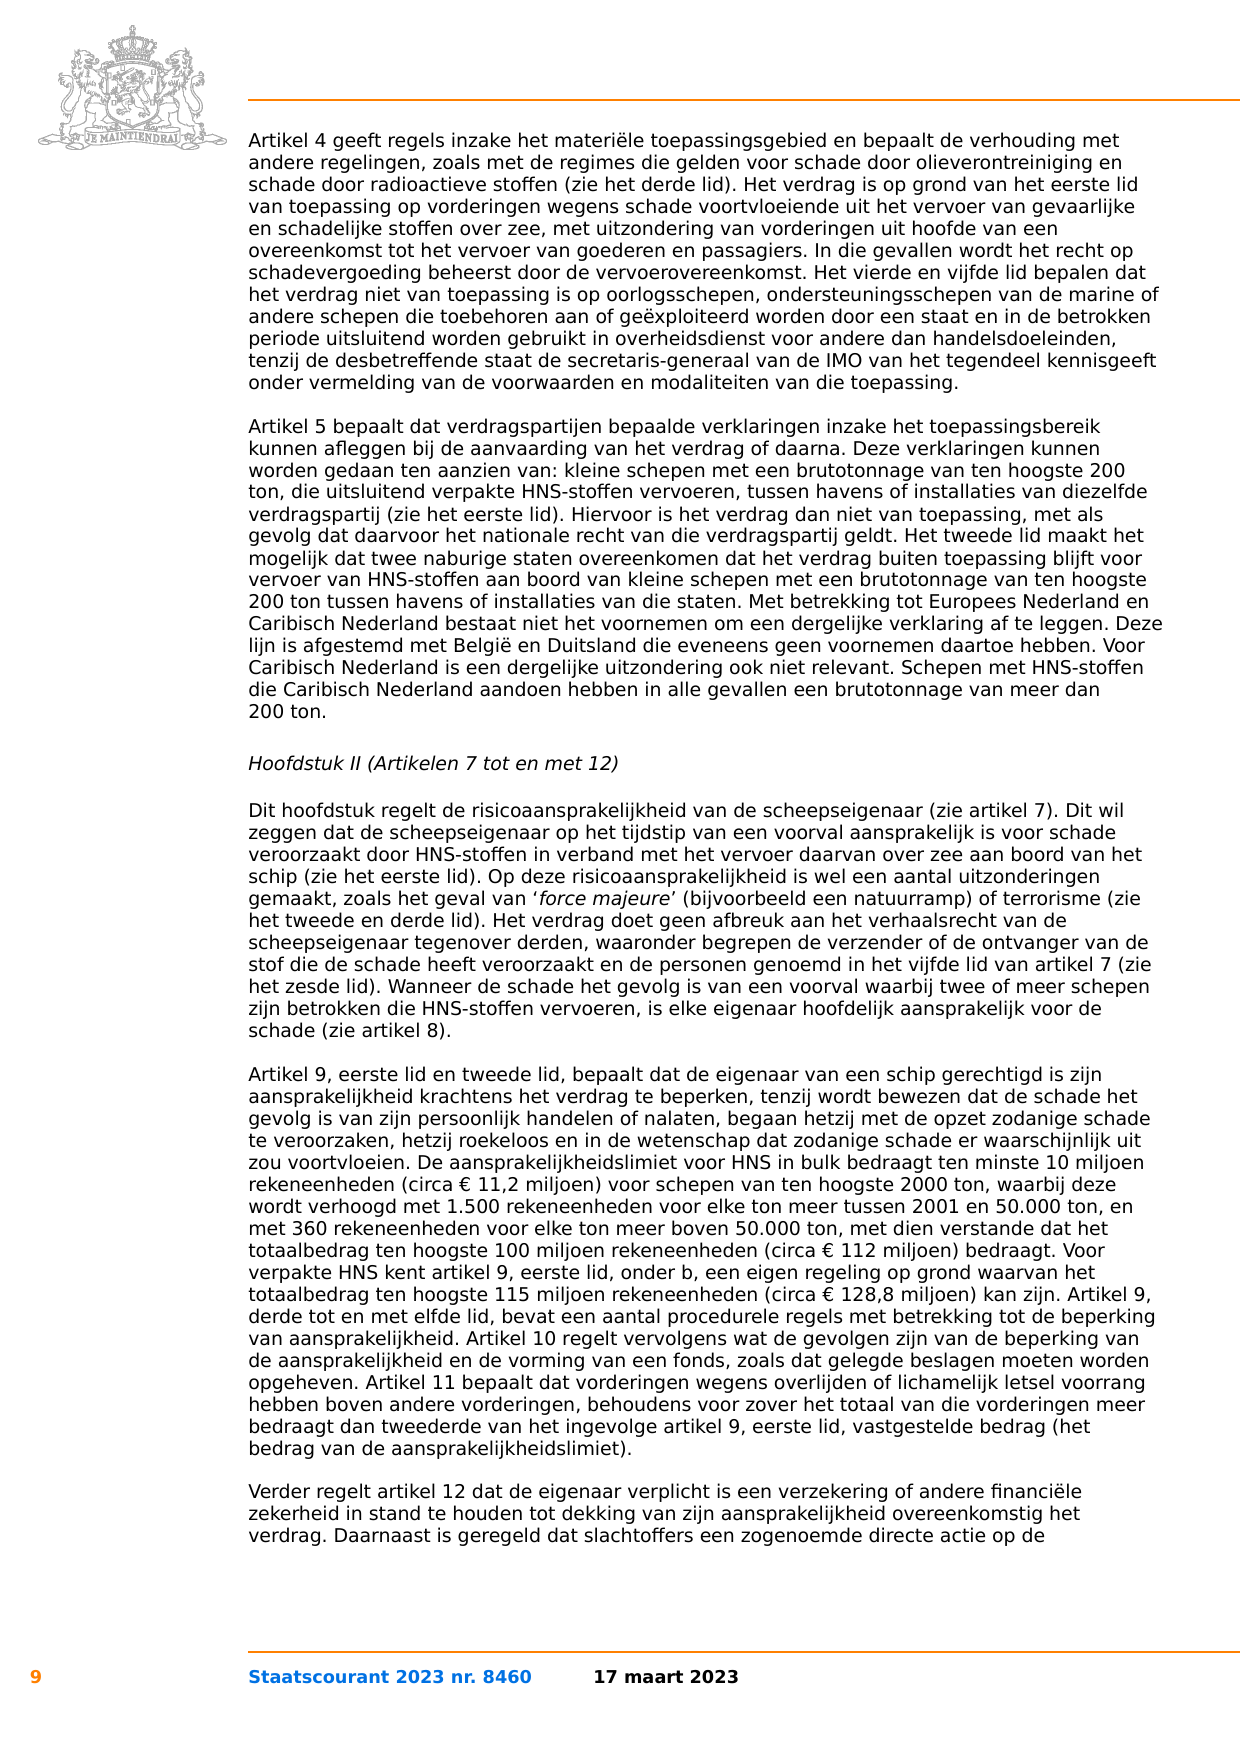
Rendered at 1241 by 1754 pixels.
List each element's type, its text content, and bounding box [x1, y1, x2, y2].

text Dit hoofdstuk regelt de risicoaansprakelijkheid van de scheepseigenaar (zie artikel 7). Dit wil zeggen dat de scheepseigenaar op het tijdstip van een voorval aansprakelijk is voor schade veroorzaakt door HNS-stoffen in verband met het vervoer daarvan over zee aan boord van het schip (zie het eerste lid). Op deze risicoaansprakelijkheid is wel een aantal uitzonderingen gemaakt, zoals het geval van ‘force majeure’ (bijvoorbeeld een natuurramp) of terrorisme (zie het tweede en derde lid). Het verdrag doet geen afbreuk aan het verhaalsrecht van de scheepseigenaar tegenover derden, waaronder begrepen de verzender of de ontvanger van de stof die de schade heeft veroorzaakt en de personen genoemd in het vijfde lid van artikel 7 (zie het zesde lid). Wanneer de schade het gevolg is van een voorval waarbij twee of meer schepen zijn betrokken die HNS-stoffen vervoeren, is elke eigenaar hoofdelijk aansprakelijk voor de schade (zie artikel 8). [248, 800, 1163, 1042]
text Artikel 5 bepaalt dat verdragspartijen bepaalde verklaringen inzake het toepassingsbereik kunnen afleggen bij de aanvaarding van het verdrag of daarna. Deze verklaringen kunnen worden gedaan ten aanzien van: kleine schepen met een brutotonnage van ten hoogste 200 ton, die uitsluitend verpakte HNS-stoffen vervoeren, tussen havens of installaties van diezelfde verdragspartij (zie het eerste lid). Hiervoor is het verdrag dan niet van toepassing, met als gevolg dat daarvoor het nationale recht van die verdragspartij geldt. Het tweede lid maakt het mogelijk dat twee naburige staten overeenkomen dat het verdrag buiten toepassing blijft voor vervoer van HNS-stoffen aan boord van kleine schepen met een brutotonnage van ten hoogste 200 ton tussen havens of installaties van die staten. Met betrekking tot Europees Nederland en Caribisch Nederland bestaat niet het voornemen om een dergelijke verklaring af te leggen. Deze lijn is afgestemd met België en Duitsland die eveneens geen voornemen daartoe hebben. Voor Caribisch Nederland is een dergelijke uitzondering ook niet relevant. Schepen met HNS-stoffen die Caribisch Nederland aandoen hebben in alle gevallen een brutotonnage van meer dan 200 ton. [248, 416, 1163, 723]
text Artikel 9, eerste lid en tweede lid, bepaalt dat de eigenaar van een schip gerechtigd is zijn aansprakelijkheid krachtens het verdrag te beperken, tenzij wordt bewezen dat de schade het gevolg is van zijn persoonlijk handelen of nalaten, begaan hetzij met de opzet zodanige schade te veroorzaken, hetzij roekeloos en in de wetenschap dat zodanige schade er waarschijnlijk uit zou voortvloeien. De aansprakelijkheidslimiet voor HNS in bulk bedraagt ten minste 10 miljoen rekeneenheden (circa € 11,2 miljoen) voor schepen van ten hoogste 2000 ton, waarbij deze wordt verhoogd met 1.500 rekeneenheden voor elke ton meer tussen 2001 en 50.000 ton, en met 360 rekeneenheden voor elke ton meer boven 50.000 ton, met dien verstande dat het totaalbedrag ten hoogste 100 miljoen rekeneenheden (circa € 112 miljoen) bedraagt. Voor verpakte HNS kent artikel 9, eerste lid, onder b, een eigen regeling op grond waarvan het totaalbedrag ten hoogste 115 miljoen rekeneenheden (circa € 128,8 miljoen) kan zijn. Artikel 9, derde tot en met elfde lid, bevat een aantal procedurele regels met betrekking tot de beperking van aansprakelijkheid. Artikel 10 regelt vervolgens wat de gevolgen zijn van de beperking van de aansprakelijkheid en de vorming van een fonds, zoals dat gelegde beslagen moeten worden opgeheven. Artikel 11 bepaalt dat vorderingen wegens overlijden of lichamelijk letsel voorrang hebben boven andere vorderingen, behoudens voor zover het totaal van die vorderingen meer bedraagt dan tweederde van het ingevolge artikel 9, eerste lid, vastgestelde bedrag (het bedrag van de aansprakelijkheidslimiet). [248, 1064, 1163, 1459]
text Artikel 4 geeft regels inzake het materiële toepassingsgebied en bepaalt de verhouding met andere regelingen, zoals met de regimes die gelden voor schade door olieverontreiniging en schade door radioactieve stoffen (zie het derde lid). Het verdrag is op grond van het eerste lid van toepassing op vorderingen wegens schade voortvloeiende uit het vervoer van gevaarlijke en schadelijke stoffen over zee, met uitzondering van vorderingen uit hoofde van een overeenkomst tot het vervoer van goederen en passagiers. In die gevallen wordt het recht op schadevergoeding beheerst door de vervoerovereenkomst. Het vierde en vijfde lid bepalen dat het verdrag niet van toepassing is op oorlogsschepen, ondersteuningsschepen van de marine of andere schepen die toebehoren aan of geëxploiteerd worden door een staat en in de betrokken periode uitsluitend worden gebruikt in overheidsdienst voor andere dan handelsdoeleinden, tenzij de desbetreffende staat de secretaris-generaal van de IMO van het tegendeel kennisgeeft onder vermelding van de voorwaarden en modaliteiten van die toepassing. [248, 130, 1163, 394]
picture [38, 25, 227, 150]
text Verder regelt artikel 12 dat de eigenaar verplicht is een verzekering of andere financiële zekerheid in stand te houden tot dekking van zijn aansprakelijkheid overeenkomstig het verdrag. Daarnaast is geregeld dat slachtoffers een zogenoemde directe actie op de [248, 1481, 1163, 1547]
subtitle Hoofdstuk II (Artikelen 7 tot en met 12) [248, 753, 1163, 775]
